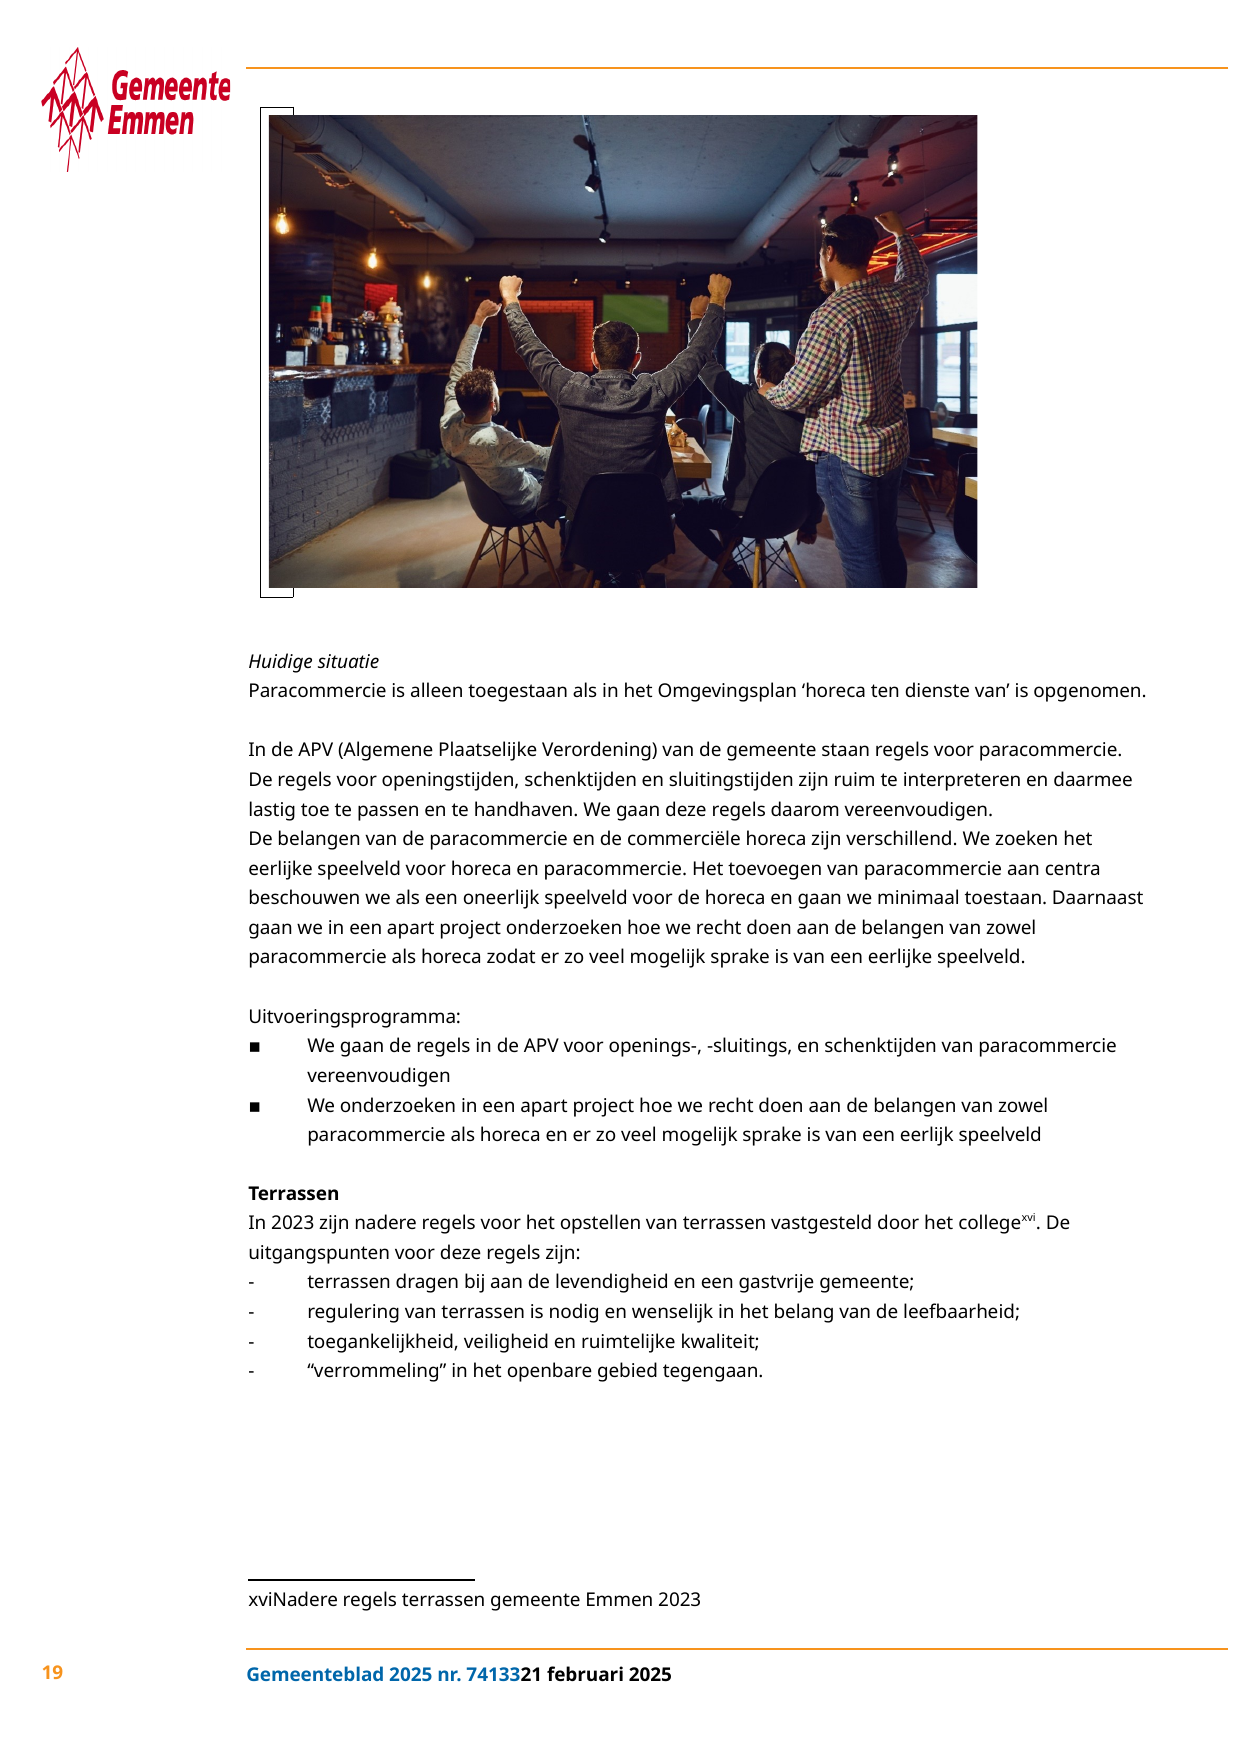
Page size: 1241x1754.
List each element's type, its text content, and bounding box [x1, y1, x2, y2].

table_header Uitvoeringsprogramma: We gaan de regels in de APV voor openings-, -sluitings, en schenktijden van paracommercie vereenvoudigen We onderzoeken in een apart project hoe we recht doen aan de belangen van zowel paracommercie als horeca en er zo veel mogelijk sprake is van een eerlijk speelveld [248, 1003, 1152, 1147]
list regulering van terrassen is nodig en wenselijk in het belang van de leefbaarheid; [248, 1298, 1152, 1324]
list toegankelijkheid, veiligheid en ruimtelijke kwaliteit; [248, 1328, 1152, 1353]
list “verrommeling” in het openbare gebied tegengaan. [248, 1357, 1152, 1383]
text Paracommercie is alleen toegestaan als in het Omgevingsplan ‘horeca ten dienste van’ is opgenomen. [248, 677, 1152, 703]
picture [268, 115, 978, 588]
text In 2023 zijn nadere regels voor het opstellen van terrassen vastgesteld door het college. De uitgangspunten voor deze regels zijn: [248, 1209, 1152, 1265]
text Terrassen [248, 1180, 1152, 1206]
list terrassen dragen bij aan de levendigheid en een gastvrije gemeente; [248, 1269, 1152, 1294]
text In de APV (Algemene Plaatselijke Verordening) van de gemeente staan regels voor paracommercie. De regels voor openingstijden, schenktijden en sluitingstijden zijn ruim te interpreteren en daarmee lastig toe te passen en te handhaven. We gaan deze regels daarom vereenvoudigen. [248, 737, 1152, 822]
text De belangen van de paracommercie en de commerciële horeca zijn verschillend. We zoeken het eerlijke speelveld voor horeca en paracommercie. Het toevoegen van paracommercie aan centra beschouwen we als een oneerlijk speelveld voor de horeca en gaan we minimaal toestaan. Daarnaast gaan we in een apart project onderzoeken hoe we recht doen aan de belangen van zowel paracommercie als horeca zodat er zo veel mogelijk sprake is van een eerlijke speelveld. [248, 825, 1152, 969]
text Huidige situatie [248, 648, 1152, 674]
text Nadere regels terrassen gemeente Emmen 2023 [248, 1586, 1152, 1612]
picture [41, 47, 231, 172]
